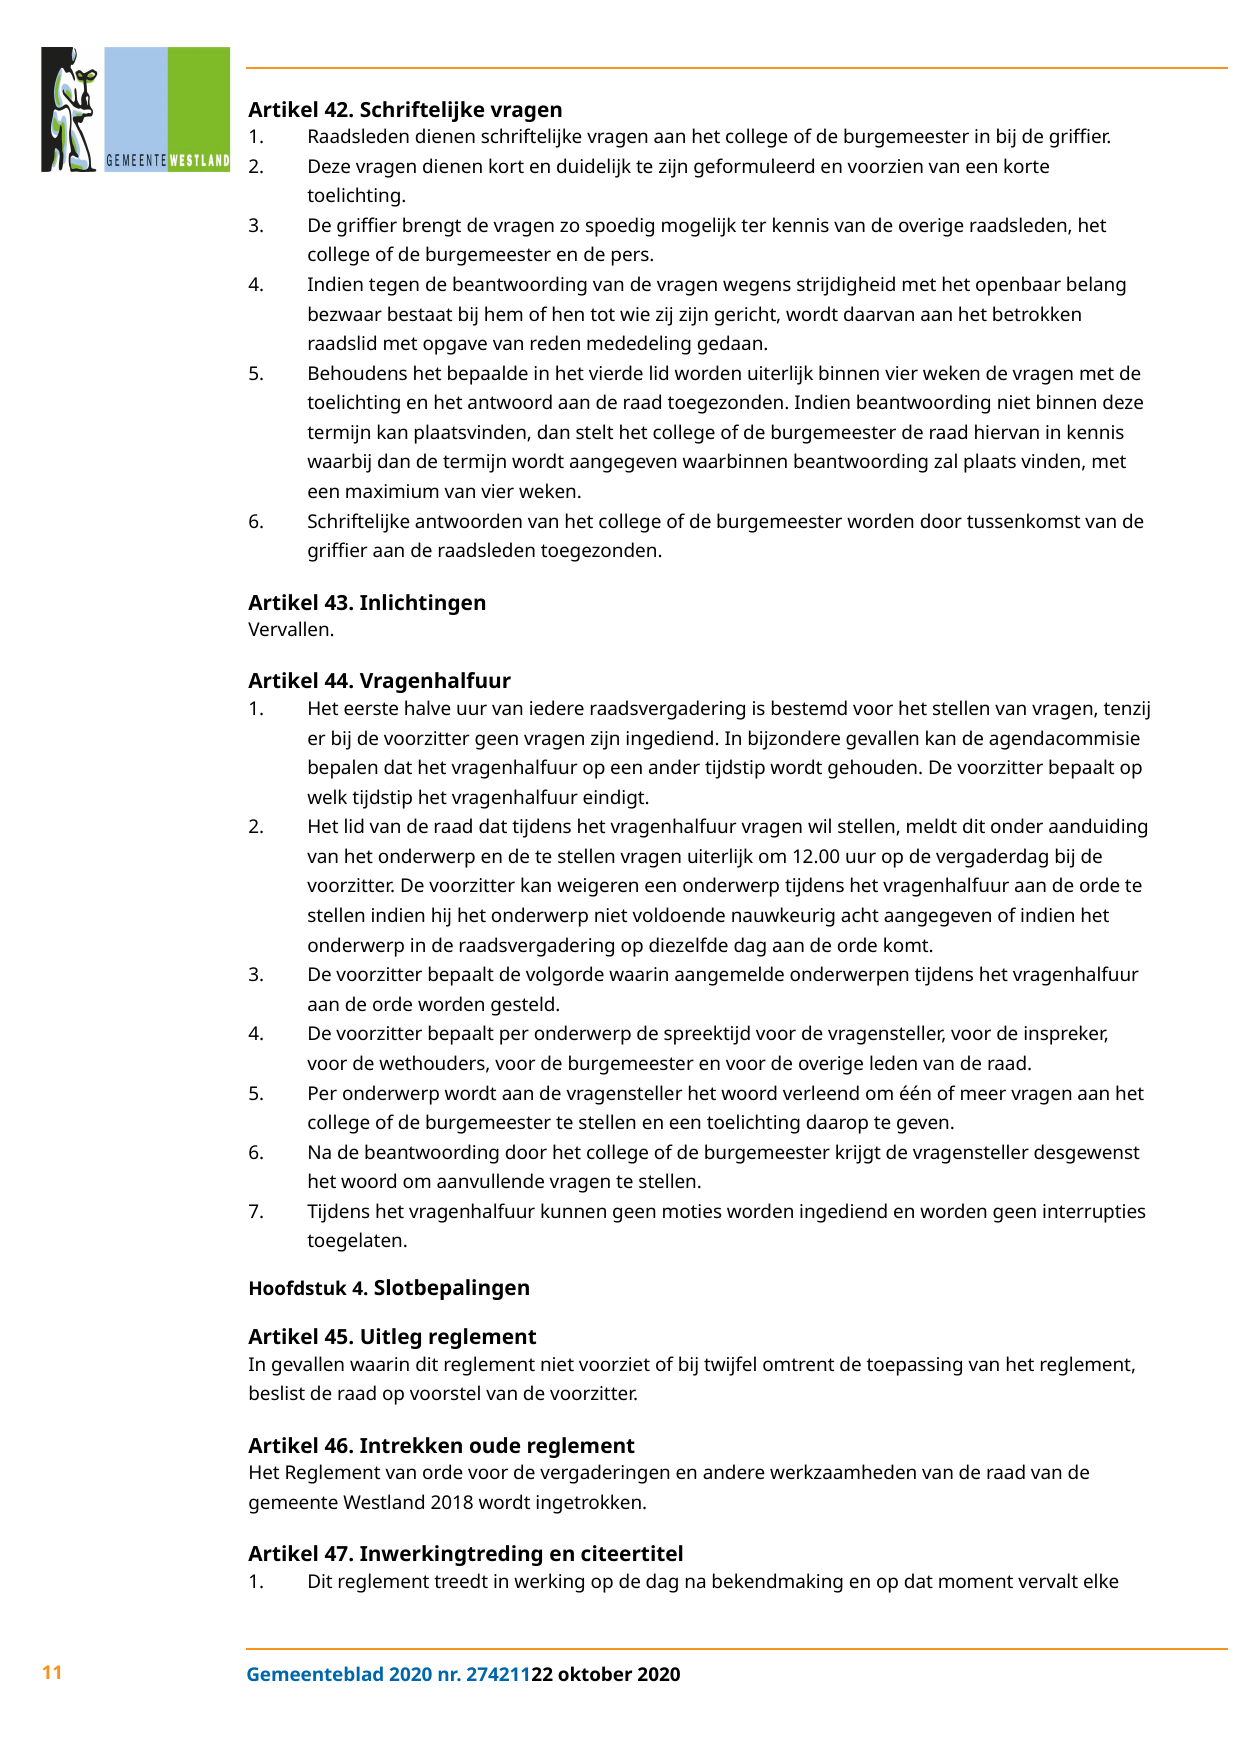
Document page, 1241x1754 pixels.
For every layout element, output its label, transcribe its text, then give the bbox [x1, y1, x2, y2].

list Indien tegen de beantwoording van de vragen wegens strijdigheid met het openbaar belang bezwaar bestaat bij hem of hen tot wie zij zijn gericht, wordt daarvan aan het betrokken raadslid met opgave van reden mededeling gedaan. [248, 271, 1152, 356]
list Schriftelijke antwoorden van het college of de burgemeester worden door tussenkomst van de griffier aan de raadsleden toegezonden. [248, 508, 1152, 563]
text Artikel 45. Uitleg reglement [248, 1322, 1152, 1351]
text Vervallen. [248, 616, 1152, 642]
text Artikel 47. Inwerkingtreding en citeertitel [248, 1539, 1152, 1568]
list Na de beantwoording door het college of de burgemeester krijgt de vragensteller desgewenst het woord om aanvullende vragen te stellen. [248, 1139, 1152, 1194]
list De griffier brengt de vragen zo spoedig mogelijk ter kennis van de overige raadsleden, het college of de burgemeester en de pers. [248, 212, 1152, 267]
text Artikel 46. Intrekken oude reglement [248, 1431, 1152, 1459]
list Tijdens het vragenhalfuur kunnen geen moties worden ingediend en worden geen interrupties toegelaten. [248, 1198, 1152, 1253]
text Artikel 43. Inlichtingen [248, 588, 1152, 616]
picture [41, 47, 231, 172]
list Het lid van de raad dat tijdens het vragenhalfuur vragen wil stellen, meldt dit onder aanduiding van het onderwerp en de te stellen vragen uiterlijk om 12.00 uur op de vergaderdag bij de voorzitter. De voorzitter kan weigeren een onderwerp tijdens het vragenhalfuur aan de orde te stellen indien hij het onderwerp niet voldoende nauwkeurig acht aangegeven of indien het onderwerp in de raadsvergadering op diezelfde dag aan de orde komt. [248, 813, 1152, 957]
list Dit reglement treedt in werking op de dag na bekendmaking en op dat moment vervalt elke [248, 1568, 1152, 1593]
list Het eerste halve uur van iedere raadsvergadering is bestemd voor het stellen van vragen, tenzij er bij de voorzitter geen vragen zijn ingediend. In bijzondere gevallen kan de agendacommisie bepalen dat het vragenhalfuur op een ander tijdstip wordt gehouden. De voorzitter bepaalt op welk tijdstip het vragenhalfuur eindigt. [248, 695, 1152, 809]
text Artikel 42. Schriftelijke vragen [248, 95, 1152, 123]
text In gevallen waarin dit reglement niet voorziet of bij twijfel omtrent de toepassing van het reglement, beslist de raad op voorstel van de voorzitter. [248, 1351, 1152, 1406]
list Per onderwerp wordt aan de vragensteller het woord verleend om één of meer vragen aan het college of de burgemeester te stellen en een toelichting daarop te geven. [248, 1080, 1152, 1135]
text Hoofdstuk 4. Slotbepalingen [248, 1273, 1152, 1302]
text Het Reglement van orde voor de vergaderingen en andere werkzaamheden van de raad van de gemeente Westland 2018 wordt ingetrokken. [248, 1459, 1152, 1515]
list De voorzitter bepaalt de volgorde waarin aangemelde onderwerpen tijdens het vragenhalfuur aan de orde worden gesteld. [248, 961, 1152, 1017]
list Raadsleden dienen schriftelijke vragen aan het college of de burgemeester in bij de griffier. [248, 123, 1152, 149]
list Deze vragen dienen kort en duidelijk te zijn geformuleerd en voorzien van een korte toelichting. [248, 153, 1152, 208]
list De voorzitter bepaalt per onderwerp de spreektijd voor de vragensteller, voor de inspreker, voor de wethouders, voor de burgemeester en voor de overige leden van de raad. [248, 1021, 1152, 1076]
text Artikel 44. Vragenhalfuur [248, 667, 1152, 695]
list Behoudens het bepaalde in het vierde lid worden uiterlijk binnen vier weken de vragen met de toelichting en het antwoord aan de raad toegezonden. Indien beantwoording niet binnen deze termijn kan plaatsvinden, dan stelt het college of de burgemeester de raad hiervan in kennis waarbij dan de termijn wordt aangegeven waarbinnen beantwoording zal plaats vinden, met een maximium van vier weken. [248, 360, 1152, 504]
